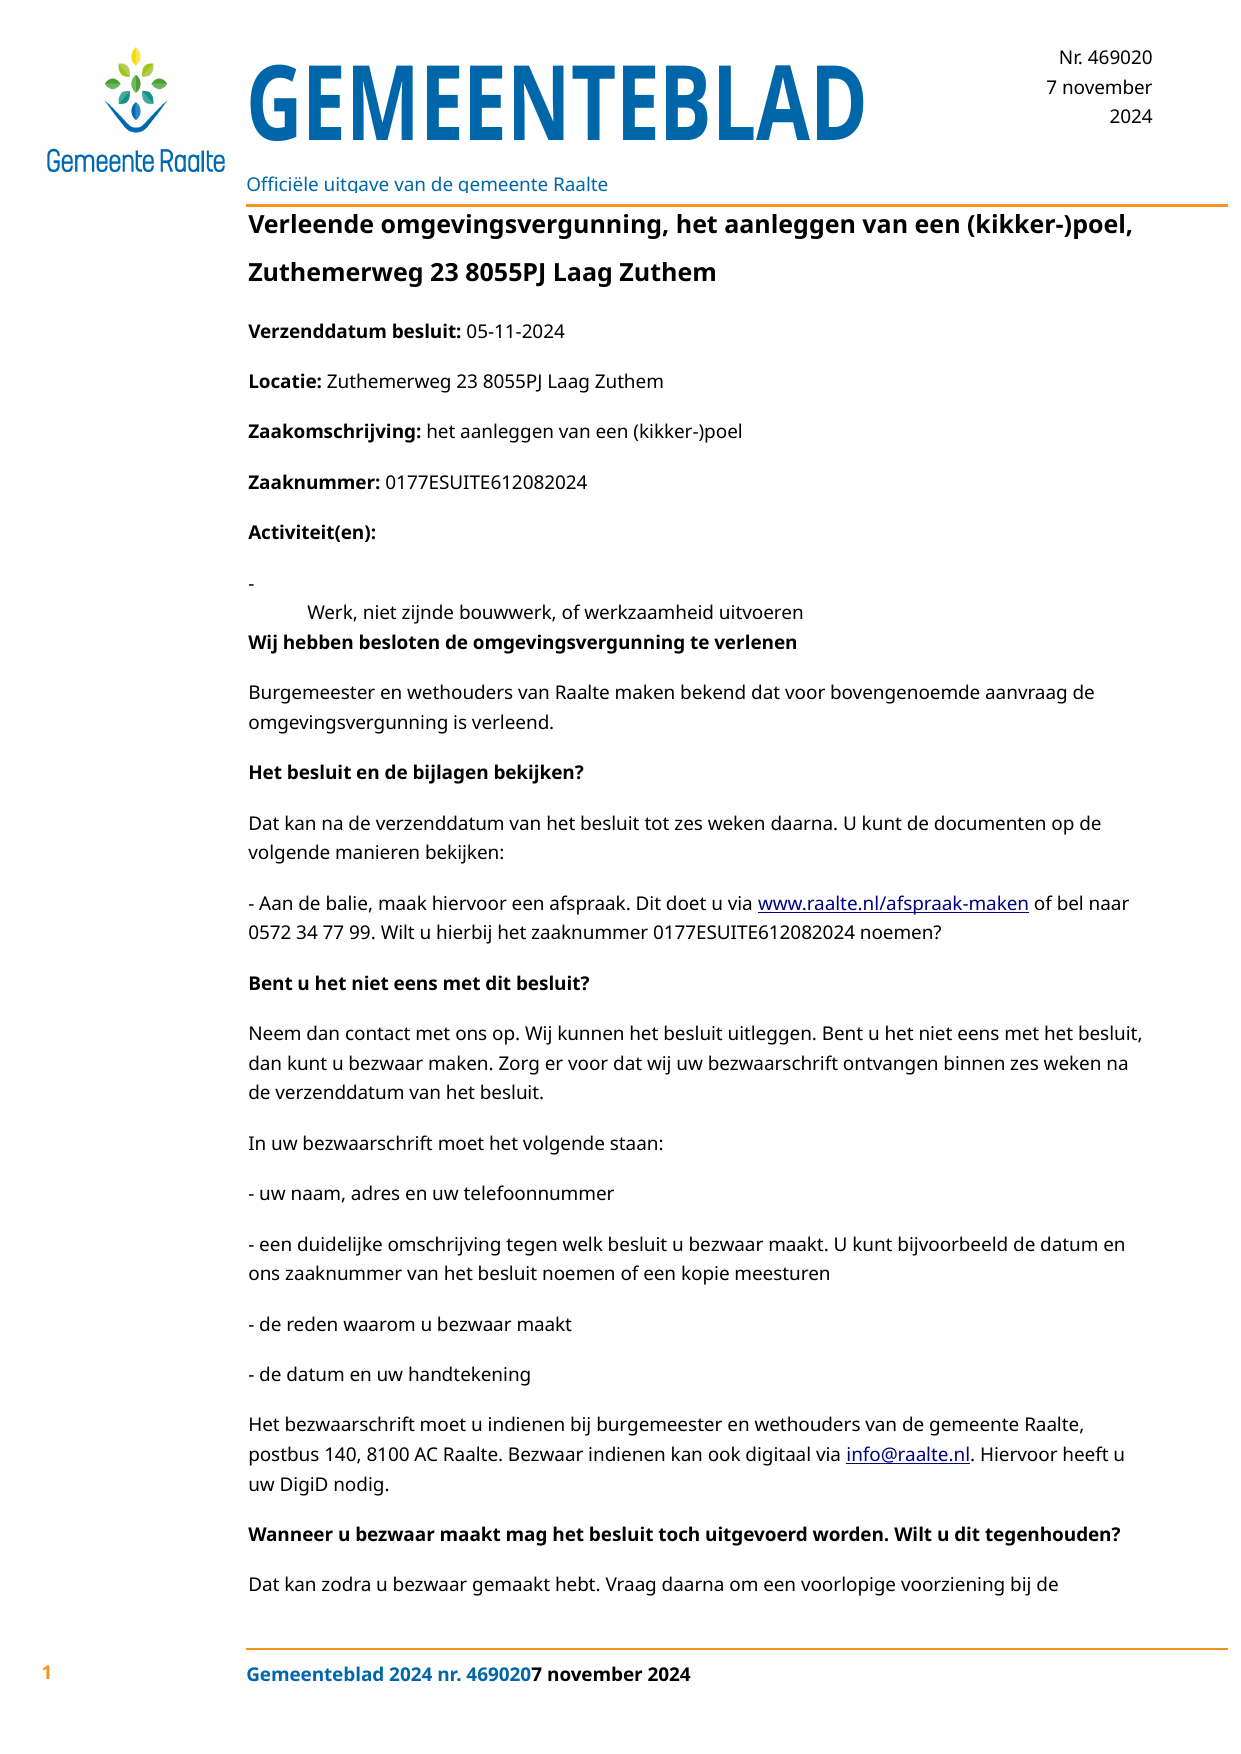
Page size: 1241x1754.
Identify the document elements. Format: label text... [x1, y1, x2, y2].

text Verleende omgevingsvergunning, het aanleggen van een (kikker-)poel, Zuthemerweg 23 8055PJ Laag Zuthem [248, 207, 1152, 288]
text Bent u het niet eens met dit besluit? [248, 970, 1152, 996]
text - de datum en uw handtekening [248, 1361, 1152, 1387]
text In uw bezwaarschrift moet het volgende staan: [248, 1130, 1152, 1156]
text Wanneer u bezwaar maakt mag het besluit toch uitgevoerd worden. Wilt u dit tegenhouden? [248, 1521, 1152, 1547]
picture [41, 47, 231, 172]
text Dat kan na de verzenddatum van het besluit tot zes weken daarna. U kunt de documenten op de volgende manieren bekijken: [248, 810, 1152, 865]
text Dat kan zodra u bezwaar gemaakt hebt. Vraag daarna om een voorlopige voorziening bij de [248, 1572, 1152, 1597]
list Werk, niet zijnde bouwwerk, of werkzaamheid uitvoeren [248, 599, 1152, 625]
text Verzenddatum besluit: 05-11-2024 [248, 318, 1152, 344]
text Het bezwaarschrift moet u indienen bij burgemeester en wethouders van de gemeente Raalte, postbus 140, 8100 AC Raalte. Bezwaar indienen kan ook digitaal via info@raalte.nl. Hiervoor heeft u uw DigiD nodig. [248, 1412, 1152, 1497]
text - Aan de balie, maak hiervoor een afspraak. Dit doet u via www.raalte.nl/afspraak-maken of bel naar 0572 34 77 99. Wilt u hierbij het zaaknummer 0177ESUITE612082024 noemen? [248, 890, 1152, 945]
text - uw naam, adres en uw telefoonnummer [248, 1180, 1152, 1206]
text - een duidelijke omschrijving tegen welk besluit u bezwaar maakt. U kunt bijvoorbeeld de datum en ons zaaknummer van het besluit noemen of een kopie meesturen [248, 1231, 1152, 1286]
text Locatie: Zuthemerweg 23 8055PJ Laag Zuthem [248, 368, 1152, 394]
text Zaaknummer: 0177ESUITE612082024 [248, 469, 1152, 495]
text Activiteit(en): [248, 519, 1152, 545]
text Wij hebben besloten de omgevingsvergunning te verlenen [248, 629, 1152, 655]
text Zaakomschrijving: het aanleggen van een (kikker-)poel [248, 419, 1152, 444]
text Burgemeester en wethouders van Raalte maken bekend dat voor bovengenoemde aanvraag de omgevingsvergunning is verleend. [248, 679, 1152, 735]
text Neem dan contact met ons op. Wij kunnen het besluit uitleggen. Bent u het niet eens met het besluit, dan kunt u bezwaar maken. Zorg er voor dat wij uw bezwaarschrift ontvangen binnen zes weken na de verzenddatum van het besluit. [248, 1020, 1152, 1105]
text - de reden waarom u bezwaar maakt [248, 1311, 1152, 1337]
text Het besluit en de bijlagen bekijken? [248, 759, 1152, 785]
